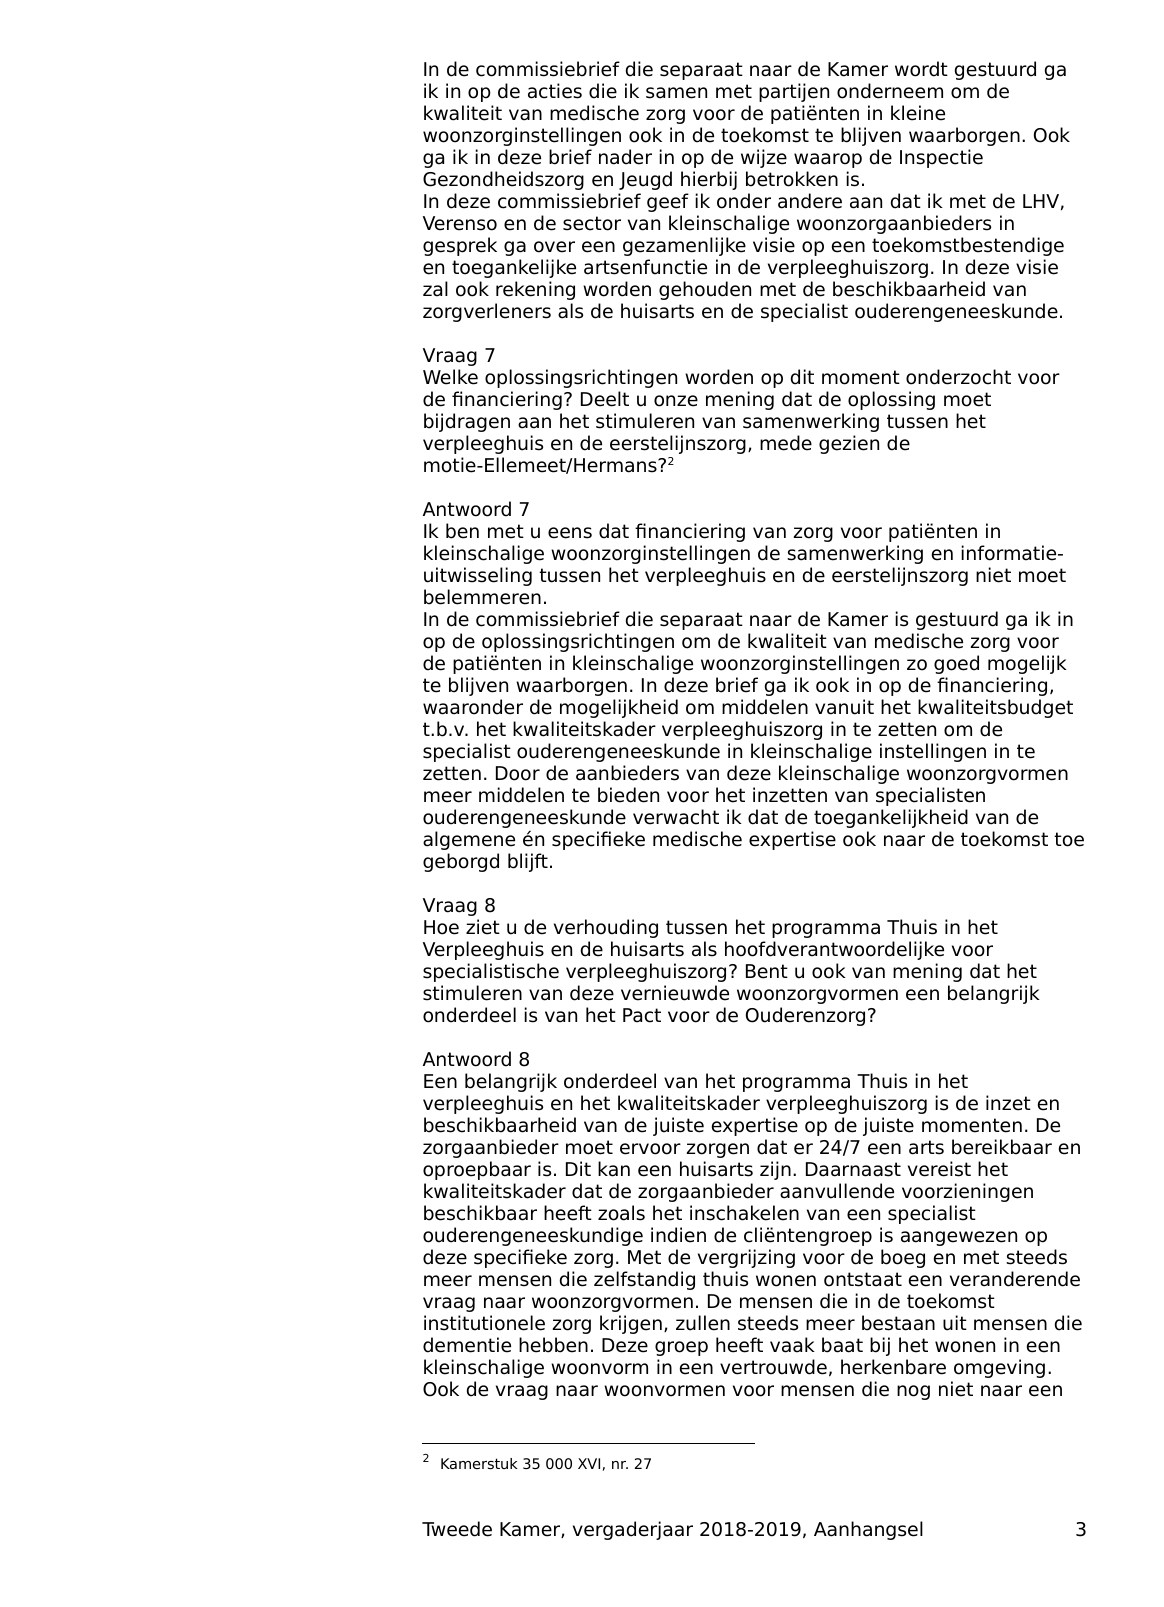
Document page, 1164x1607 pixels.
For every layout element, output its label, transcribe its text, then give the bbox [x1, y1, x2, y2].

text Vraag 7 [422, 345, 1087, 367]
text In deze commissiebrief geef ik onder andere aan dat ik met de LHV, Verenso en de sector van kleinschalige woonzorgaanbieders in gesprek ga over een gezamenlijke visie op een toekomstbestendige en toegankelijke artsenfunctie in de verpleeghuiszorg. In deze visie zal ook rekening worden gehouden met de beschikbaarheid van zorgverleners als de huisarts en de specialist ouderengeneeskunde. [422, 191, 1087, 323]
text Antwoord 8 [422, 1049, 1087, 1071]
text Antwoord 7 [422, 499, 1087, 521]
text Welke oplossingsrichtingen worden op dit moment onderzocht voor de financiering? Deelt u onze mening dat de oplossing moet bijdragen aan het stimuleren van samenwerking tussen het verpleeghuis en de eerstelijnszorg, mede gezien de motie-Ellemeet/Hermans? [422, 367, 1087, 477]
text Vraag 8 [422, 895, 1087, 917]
text Ik ben met u eens dat financiering van zorg voor patiënten in kleinschalige woonzorginstellingen de samenwerking en informatie-uitwisseling tussen het verpleeghuis en de eerstelijnszorg niet moet belemmeren. [422, 521, 1087, 609]
text Een belangrijk onderdeel van het programma Thuis in het verpleeghuis en het kwaliteitskader verpleeghuiszorg is de inzet en beschikbaarheid van de juiste expertise op de juiste momenten. De zorgaanbieder moet ervoor zorgen dat er 24/7 een arts bereikbaar en oproepbaar is. Dit kan een huisarts zijn. Daarnaast vereist het kwaliteitskader dat de zorgaanbieder aanvullende voorzieningen beschikbaar heeft zoals het inschakelen van een specialist ouderengeneeskundige indien de cliëntengroep is aangewezen op deze specifieke zorg. Met de vergrijzing voor de boeg en met steeds meer mensen die zelfstandig thuis wonen ontstaat een veranderende vraag naar woonzorgvormen. De mensen die in de toekomst institutionele zorg krijgen, zullen steeds meer bestaan uit mensen die dementie hebben. Deze groep heeft vaak baat bij het wonen in een kleinschalige woonvorm in een vertrouwde, herkenbare omgeving. Ook de vraag naar woonvormen voor mensen die nog niet naar een [422, 1071, 1087, 1401]
text Hoe ziet u de verhouding tussen het programma Thuis in het Verpleeghuis en de huisarts als hoofdverantwoordelijke voor specialistische verpleeghuiszorg? Bent u ook van mening dat het stimuleren van deze vernieuwde woonzorgvormen een belangrijk onderdeel is van het Pact voor de Ouderenzorg? [422, 917, 1087, 1027]
text In de commissiebrief die separaat naar de Kamer wordt gestuurd ga ik in op de acties die ik samen met partijen onderneem om de kwaliteit van medische zorg voor de patiënten in kleine woonzorginstellingen ook in de toekomst te blijven waarborgen. Ook ga ik in deze brief nader in op de wijze waarop de Inspectie Gezondheidszorg en Jeugd hierbij betrokken is. [422, 59, 1087, 191]
text Kamerstuk 35 000 XVI, nr. 27 [422, 1452, 1087, 1474]
text In de commissiebrief die separaat naar de Kamer is gestuurd ga ik in op de oplossingsrichtingen om de kwaliteit van medische zorg voor de patiënten in kleinschalige woonzorginstellingen zo goed mogelijk te blijven waarborgen. In deze brief ga ik ook in op de financiering, waaronder de mogelijkheid om middelen vanuit het kwaliteitsbudget t.b.v. het kwaliteitskader verpleeghuiszorg in te zetten om de specialist ouderengeneeskunde in kleinschalige instellingen in te zetten. Door de aanbieders van deze kleinschalige woonzorgvormen meer middelen te bieden voor het inzetten van specialisten ouderengeneeskunde verwacht ik dat de toegankelijkheid van de algemene én specifieke medische expertise ook naar de toekomst toe geborgd blijft. [422, 609, 1087, 873]
